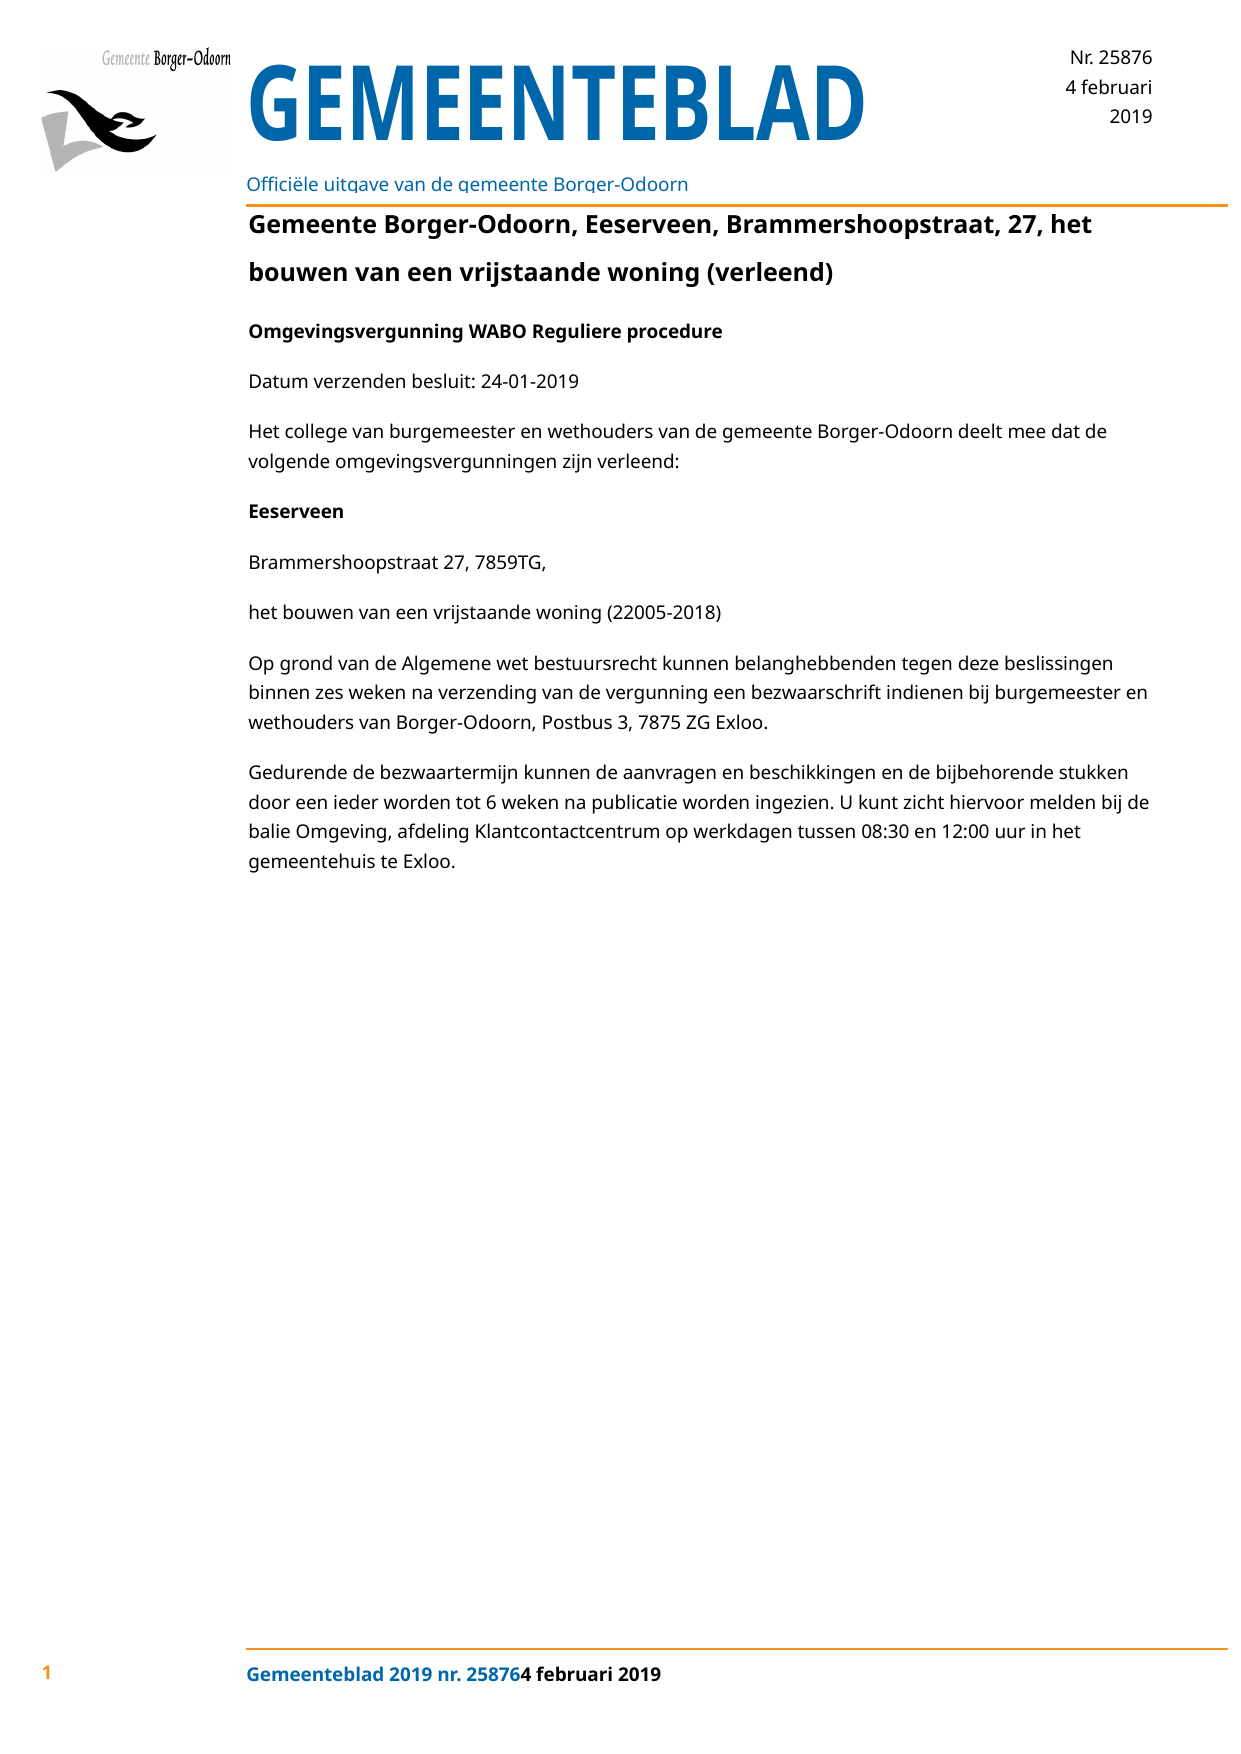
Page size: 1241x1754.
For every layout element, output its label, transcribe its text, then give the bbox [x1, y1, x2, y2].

text Het college van burgemeester en wethouders van de gemeente Borger-Odoorn deelt mee dat de volgende omgevingsvergunningen zijn verleend: [248, 419, 1152, 474]
text Brammershoopstraat 27, 7859TG, [248, 549, 1152, 575]
text Gemeente Borger-Odoorn, Eeserveen, Brammershoopstraat, 27, het bouwen van een vrijstaande woning (verleend) [248, 207, 1152, 288]
text Datum verzenden besluit: 24-01-2019 [248, 368, 1152, 394]
text Eeserveen [248, 499, 1152, 524]
picture [41, 47, 231, 172]
text Op grond van de Algemene wet bestuursrecht kunnen belanghebbenden tegen deze beslissingen binnen zes weken na verzending van de vergunning een bezwaarschrift indienen bij burgemeester en wethouders van Borger-Odoorn, Postbus 3, 7875 ZG Exloo. [248, 650, 1152, 735]
text het bouwen van een vrijstaande woning (22005-2018) [248, 599, 1152, 625]
text Omgevingsvergunning WABO Reguliere procedure [248, 318, 1152, 344]
text Gedurende de bezwaartermijn kunnen de aanvragen en beschikkingen en de bijbehorende stukken door een ieder worden tot 6 weken na publicatie worden ingezien. U kunt zicht hiervoor melden bij de balie Omgeving, afdeling Klantcontactcentrum op werkdagen tussen 08:30 en 12:00 uur in het gemeentehuis te Exloo. [248, 759, 1152, 874]
